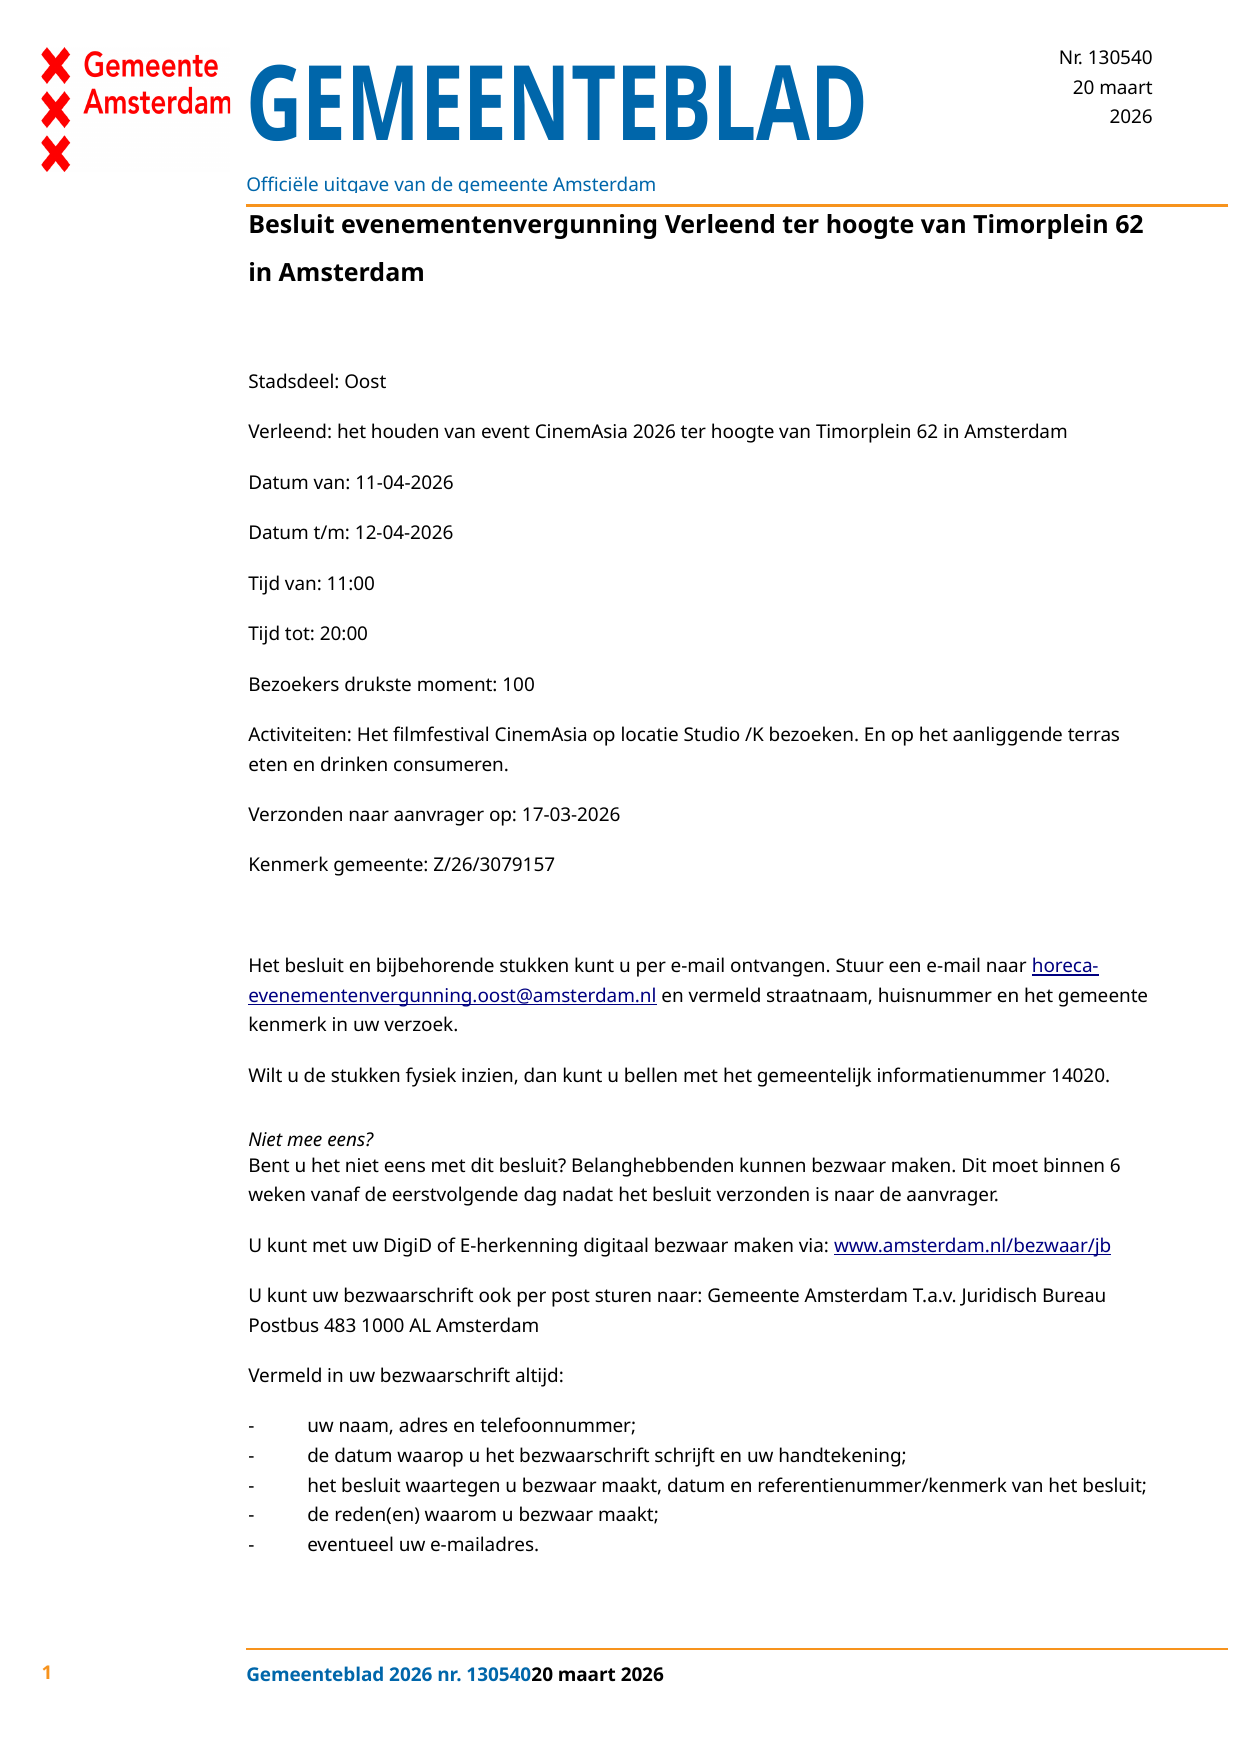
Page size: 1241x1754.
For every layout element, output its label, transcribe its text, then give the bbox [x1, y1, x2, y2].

text Bent u het niet eens met dit besluit? Belanghebbenden kunnen bezwaar maken. Dit moet binnen 6 weken vanaf de eerstvolgende dag nadat het besluit verzonden is naar de aanvrager. [248, 1152, 1152, 1207]
text Tijd van: 11:00 [248, 570, 1152, 596]
text Tijd tot: 20:00 [248, 620, 1152, 646]
text Datum van: 11-04-2026 [248, 469, 1152, 495]
list uw naam, adres en telefoonnummer; [248, 1413, 1152, 1438]
text Wilt u de stukken fysiek inzien, dan kunt u bellen met het gemeentelijk informatienummer 14020. [248, 1062, 1152, 1088]
list de reden(en) waarom u bezwaar maakt; [248, 1501, 1152, 1527]
list eventueel uw e-mailadres. [248, 1531, 1152, 1557]
text Kenmerk gemeente: Z/26/3079157 [248, 852, 1152, 877]
picture [41, 47, 231, 172]
text Het besluit en bijbehorende stukken kunt u per e-mail ontvangen. Stuur een e-mail naar horeca-evenementenvergunning.oost@amsterdam.nl en vermeld straatnaam, huisnummer en het gemeente kenmerk in uw verzoek. [248, 952, 1152, 1037]
text Datum t/m: 12-04-2026 [248, 519, 1152, 545]
text U kunt met uw DigiD of E-herkenning digitaal bezwaar maken via: www.amsterdam.nl/bezwaar/jb [248, 1232, 1152, 1257]
text Verleend: het houden van event CinemAsia 2026 ter hoogte van Timorplein 62 in Amsterdam [248, 419, 1152, 444]
text Stadsdeel: Oost [248, 368, 1152, 394]
text U kunt uw bezwaarschrift ook per post sturen naar: Gemeente Amsterdam T.a.v. Juridisch Bureau Postbus 483 1000 AL Amsterdam [248, 1282, 1152, 1337]
list de datum waarop u het bezwaarschrift schrijft en uw handtekening; [248, 1442, 1152, 1468]
text Activiteiten: Het filmfestival CinemAsia op locatie Studio /K bezoeken. En op het aanliggende terras eten en drinken consumeren. [248, 721, 1152, 777]
text Besluit evenementenvergunning Verleend ter hoogte van Timorplein 62 in Amsterdam [248, 207, 1152, 288]
text Bezoekers drukste moment: 100 [248, 671, 1152, 697]
text Niet mee eens? [248, 1126, 1152, 1152]
text Vermeld in uw bezwaarschrift altijd: [248, 1362, 1152, 1388]
list het besluit waartegen u bezwaar maakt, datum en referentienummer/kenmerk van het besluit; [248, 1472, 1152, 1497]
text Verzonden naar aanvrager op: 17-03-2026 [248, 801, 1152, 827]
